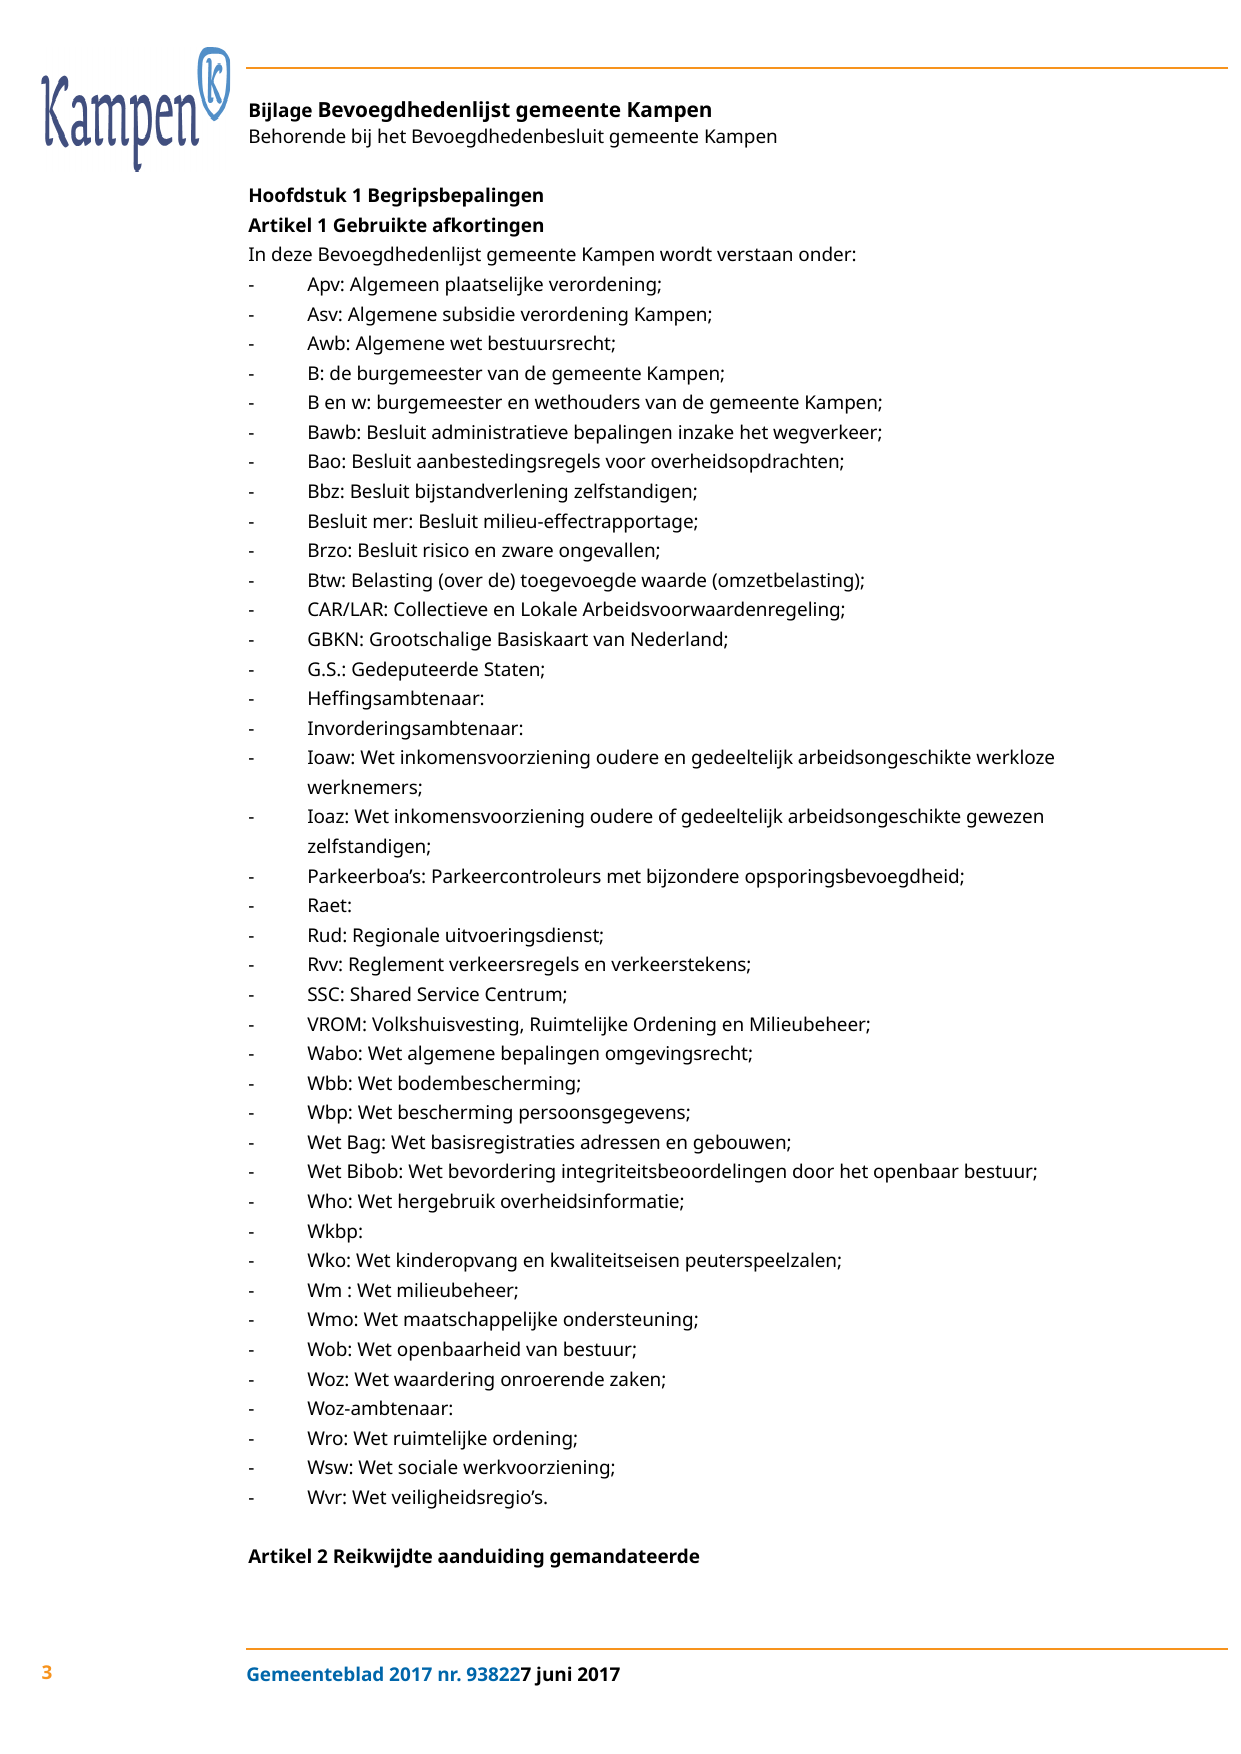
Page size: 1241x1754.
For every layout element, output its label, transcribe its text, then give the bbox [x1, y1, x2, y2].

list Heffingsambtenaar: [248, 685, 1152, 711]
list B en w: burgemeester en wethouders van de gemeente Kampen; [248, 389, 1152, 415]
list Wmo: Wet maatschappelijke ondersteuning; [248, 1307, 1152, 1332]
list Btw: Belasting (over de) toegevoegde waarde (omzetbelasting); [248, 567, 1152, 593]
list Wvr: Wet veiligheidsregio’s. [248, 1484, 1152, 1510]
list Bawb: Besluit administratieve bepalingen inzake het wegverkeer; [248, 419, 1152, 445]
text Bijlage Bevoegdhedenlijst gemeente Kampen [248, 95, 1152, 123]
list Ioaw: Wet inkomensvoorziening oudere en gedeeltelijk arbeidsongeschikte werkloze werknemers; [248, 744, 1152, 800]
text In deze Bevoegdhedenlijst gemeente Kampen wordt verstaan onder: [248, 242, 1152, 267]
list B: de burgemeester van de gemeente Kampen; [248, 360, 1152, 386]
list Raet: [248, 892, 1152, 918]
list CAR/LAR: Collectieve en Lokale Arbeidsvoorwaardenregeling; [248, 597, 1152, 622]
list Wabo: Wet algemene bepalingen omgevingsrecht; [248, 1040, 1152, 1066]
list Wsw: Wet sociale werkvoorziening; [248, 1454, 1152, 1480]
picture [41, 47, 231, 172]
list Wob: Wet openbaarheid van bestuur; [248, 1336, 1152, 1362]
list GBKN: Grootschalige Basiskaart van Nederland; [248, 626, 1152, 652]
list Woz: Wet waardering onroerende zaken; [248, 1366, 1152, 1392]
list VROM: Volkshuisvesting, Ruimtelijke Ordening en Milieubeheer; [248, 1011, 1152, 1037]
list Parkeerboa’s: Parkeercontroleurs met bijzondere opsporingsbevoegdheid; [248, 863, 1152, 889]
list Bao: Besluit aanbestedingsregels voor overheidsopdrachten; [248, 449, 1152, 474]
text Artikel 1 Gebruikte afkortingen [248, 212, 1152, 238]
list Asv: Algemene subsidie verordening Kampen; [248, 301, 1152, 327]
list Wbp: Wet bescherming persoonsgegevens; [248, 1099, 1152, 1125]
list Wbb: Wet bodembescherming; [248, 1070, 1152, 1096]
list G.S.: Gedeputeerde Staten; [248, 656, 1152, 682]
list Brzo: Besluit risico en zware ongevallen; [248, 537, 1152, 563]
list Wkbp: [248, 1218, 1152, 1244]
list Who: Wet hergebruik overheidsinformatie; [248, 1188, 1152, 1214]
list Ioaz: Wet inkomensvoorziening oudere of gedeeltelijk arbeidsongeschikte gewezen zelfstandigen; [248, 804, 1152, 859]
list Wet Bag: Wet basisregistraties adressen en gebouwen; [248, 1129, 1152, 1155]
list Wm : Wet milieubeheer; [248, 1277, 1152, 1303]
list Wro: Wet ruimtelijke ordening; [248, 1425, 1152, 1451]
list Wet Bibob: Wet bevordering integriteitsbeoordelingen door het openbaar bestuur; [248, 1159, 1152, 1184]
list Woz-ambtenaar: [248, 1395, 1152, 1421]
text Artikel 2 Reikwijdte aanduiding gemandateerde [248, 1543, 1152, 1569]
list SSC: Shared Service Centrum; [248, 981, 1152, 1007]
list Apv: Algemeen plaatselijke verordening; [248, 271, 1152, 297]
list Rvv: Reglement verkeersregels en verkeerstekens; [248, 952, 1152, 977]
list Bbz: Besluit bijstandverlening zelfstandigen; [248, 478, 1152, 504]
list Besluit mer: Besluit milieu-effectrapportage; [248, 508, 1152, 534]
text Hoofdstuk 1 Begripsbepalingen [248, 182, 1152, 208]
list Wko: Wet kinderopvang en kwaliteitseisen peuterspeelzalen; [248, 1247, 1152, 1273]
list Awb: Algemene wet bestuursrecht; [248, 330, 1152, 356]
list Invorderingsambtenaar: [248, 715, 1152, 741]
list Rud: Regionale uitvoeringsdienst; [248, 922, 1152, 948]
text Behorende bij het Bevoegdhedenbesluit gemeente Kampen [248, 123, 1152, 149]
